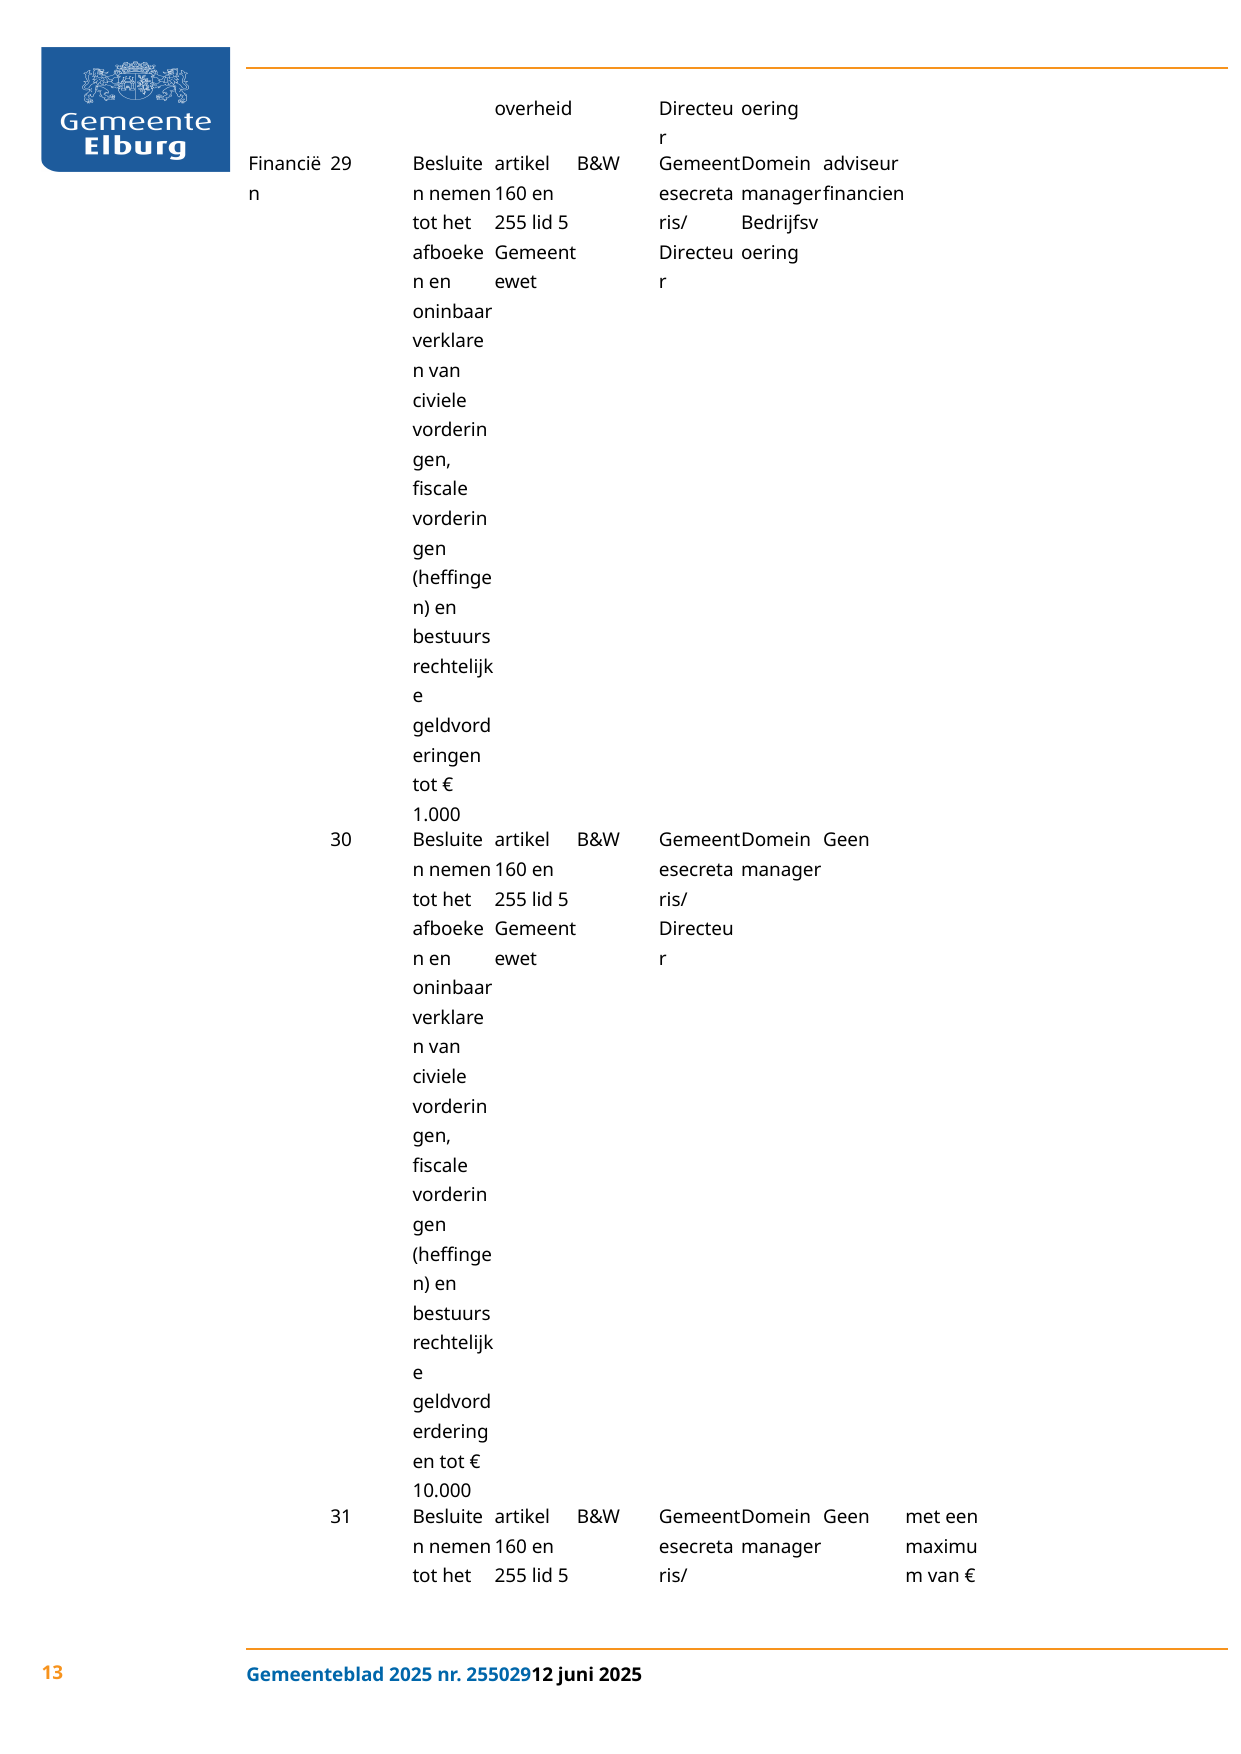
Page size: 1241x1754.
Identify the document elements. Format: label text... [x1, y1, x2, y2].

table_cell [905, 150, 987, 827]
table_cell 30 [330, 827, 412, 1503]
table_cell Besluiten nemen tot het afboeken en oninbaar verklaren van civiele vorderingen, fiscale vorderingen (heffingen) en bestuursrechtelijke geldvorderingen tot € 1.000 [412, 150, 494, 827]
table_cell Directeur [659, 95, 741, 150]
table_cell B&W [577, 1503, 659, 1588]
table_cell Besluiten nemen tot het [412, 1503, 494, 1588]
table_cell adviseur financien [823, 150, 905, 827]
table_cell [1069, 1503, 1152, 1588]
table_cell Besluiten nemen tot het afboeken en oninbaar verklaren van civiele vorderingen, fiscale vorderingen (heffingen) en bestuursrechtelijke geldvorderderingen tot € 10.000 [412, 827, 494, 1503]
table_cell Gemeentesecretaris/ [659, 1503, 741, 1588]
table_cell Geen [823, 827, 905, 1503]
table_cell Financiën [248, 150, 330, 1588]
table_cell [248, 95, 330, 150]
table_cell Domeinmanager [741, 1503, 823, 1588]
table_cell met een maximum van € [905, 1503, 987, 1588]
table_cell Domeinmanager Bedrijfsvoering [741, 150, 823, 827]
table_cell [577, 95, 659, 150]
table_cell [1069, 150, 1152, 827]
table_cell [905, 827, 987, 1503]
table_cell B&W [577, 150, 659, 827]
table_cell 29 [330, 150, 412, 827]
table_cell [987, 150, 1069, 827]
table_cell artikel 160 en 255 lid 5 Gemeentewet [494, 827, 577, 1503]
table_cell oering [741, 95, 823, 150]
table_cell [987, 1503, 1069, 1588]
table_cell Domeinmanager [741, 827, 823, 1503]
table_cell B&W [577, 827, 659, 1503]
table_cell [905, 95, 987, 150]
table_cell [1069, 827, 1152, 1503]
table_cell artikel 160 en 255 lid 5 [494, 1503, 577, 1588]
table_cell Gemeentesecretaris/Directeur [659, 827, 741, 1503]
table_cell [823, 95, 905, 150]
table_cell Geen [823, 1503, 905, 1588]
table_cell 31 [330, 1503, 412, 1588]
table_cell [412, 95, 494, 150]
table_cell [987, 95, 1069, 150]
table_cell [1069, 95, 1152, 150]
table_cell overheid [494, 95, 577, 150]
table_cell [987, 827, 1069, 1503]
table_cell artikel 160 en 255 lid 5 Gemeentewet [494, 150, 577, 827]
table_cell [330, 95, 412, 150]
picture [41, 47, 231, 172]
table_cell Gemeentesecretaris/Directeur [659, 150, 741, 827]
